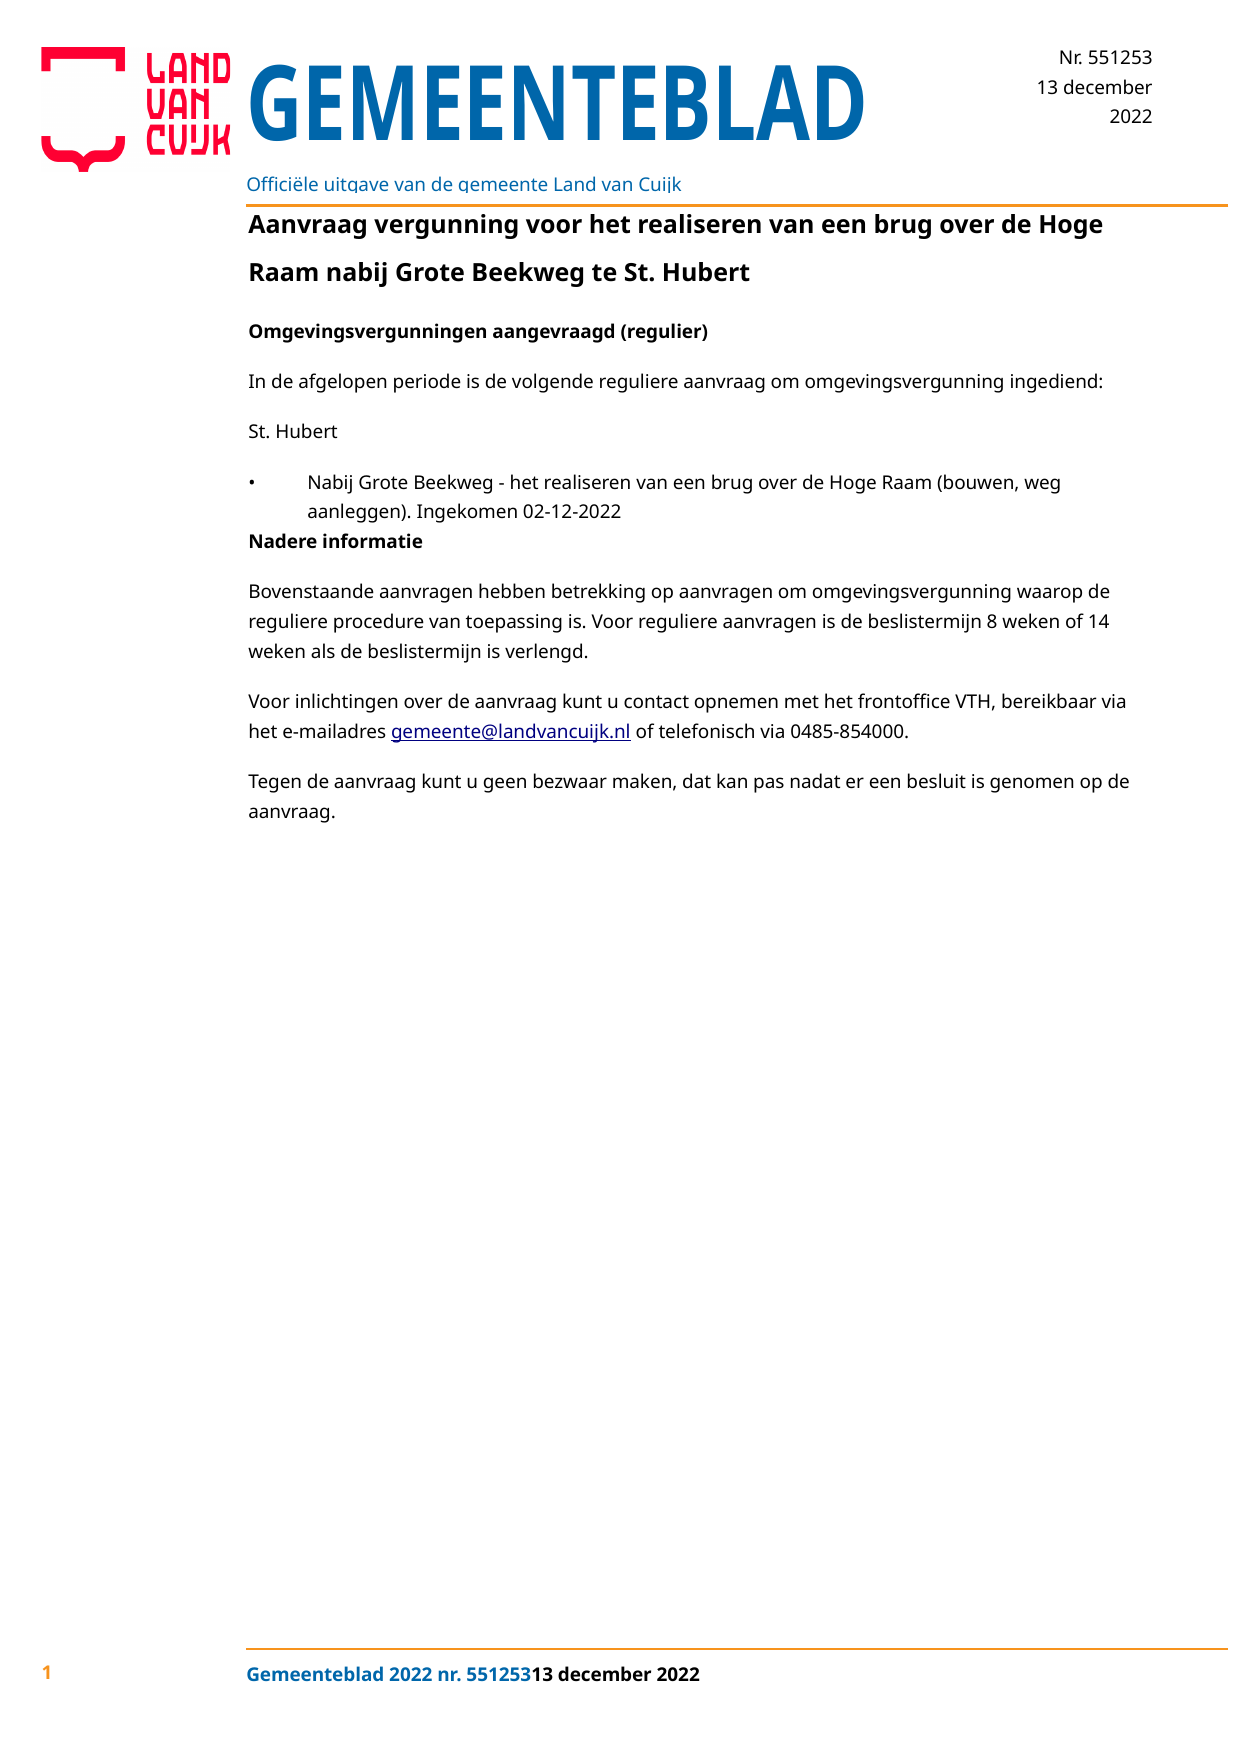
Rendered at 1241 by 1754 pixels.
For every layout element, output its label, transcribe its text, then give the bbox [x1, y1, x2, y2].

text In de afgelopen periode is de volgende reguliere aanvraag om omgevingsvergunning ingediend: [248, 368, 1152, 394]
picture [41, 47, 231, 172]
text Tegen de aanvraag kunt u geen bezwaar maken, dat kan pas nadat er een besluit is genomen op de aanvraag. [248, 768, 1152, 824]
text Voor inlichtingen over de aanvraag kunt u contact opnemen met het frontoffice VTH, bereikbaar via het e-mailadres gemeente@landvancuijk.nl of telefonisch via 0485-854000. [248, 688, 1152, 744]
text Aanvraag vergunning voor het realiseren van een brug over de Hoge Raam nabij Grote Beekweg te St. Hubert [248, 207, 1152, 288]
list Nabij Grote Beekweg - het realiseren van een brug over de Hoge Raam (bouwen, weg aanleggen). Ingekomen 02-12-2022 [248, 469, 1152, 524]
text St. Hubert [248, 419, 1152, 444]
text Bovenstaande aanvragen hebben betrekking op aanvragen om omgevingsvergunning waarop de reguliere procedure van toepassing is. Voor reguliere aanvragen is de beslistermijn 8 weken of 14 weken als de beslistermijn is verlengd. [248, 579, 1152, 664]
text Omgevingsvergunningen aangevraagd (regulier) [248, 318, 1152, 344]
text Nadere informatie [248, 528, 1152, 554]
